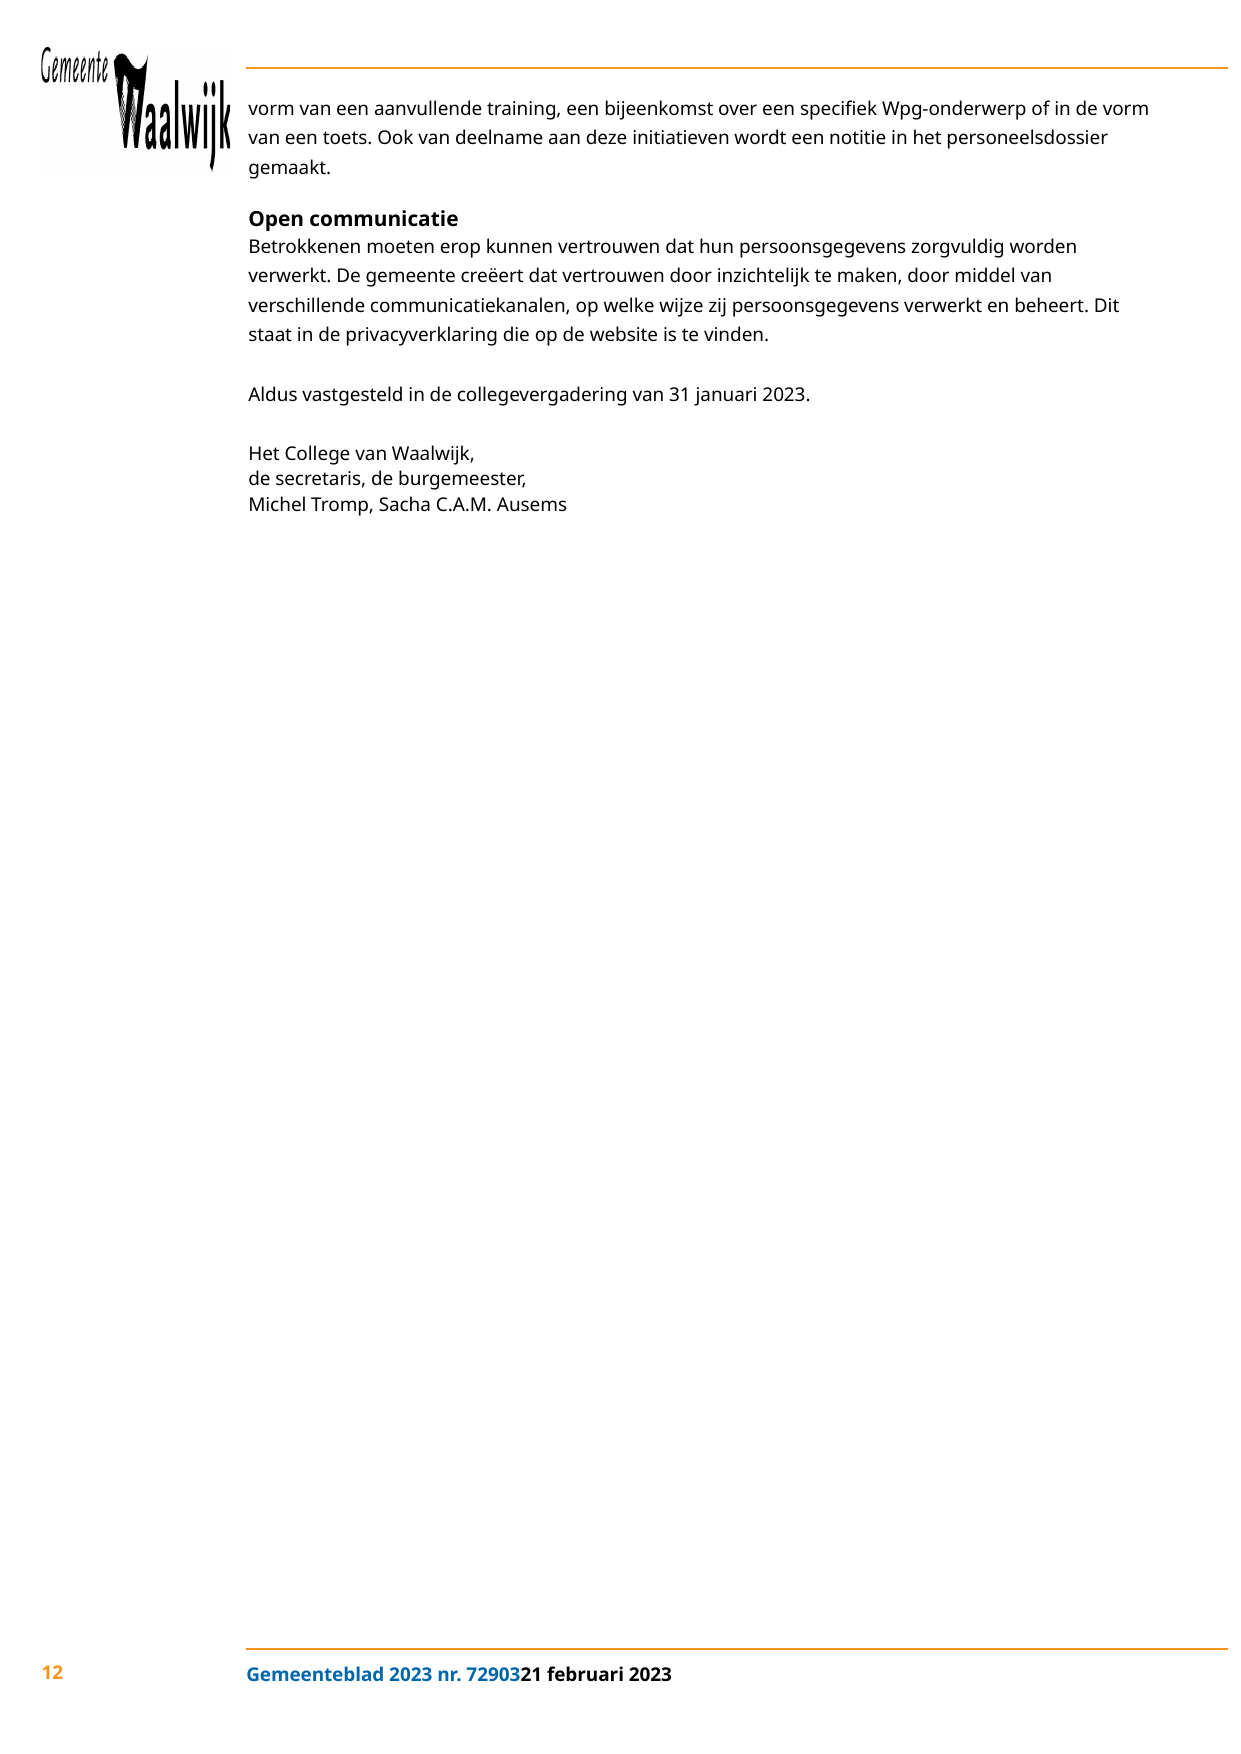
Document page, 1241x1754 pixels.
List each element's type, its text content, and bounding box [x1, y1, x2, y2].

text Aldus vastgesteld in de collegevergadering van 31 januari 2023. [248, 381, 1152, 406]
text vorm van een aanvullende training, een bijeenkomst over een specifiek Wpg-onderwerp of in de vorm van een toets. Ook van deelname aan deze initiatieven wordt een notitie in het personeelsdossier gemaakt. [248, 95, 1152, 180]
text Open communicatie [248, 204, 1152, 233]
text Betrokkenen moeten erop kunnen vertrouwen dat hun persoonsgegevens zorgvuldig worden verwerkt. De gemeente creëert dat vertrouwen door inzichtelijk te maken, door middel van verschillende communicatiekanalen, op welke wijze zij persoonsgegevens verwerkt en beheert. Dit staat in de privacyverklaring die op de website is te vinden. [248, 233, 1152, 347]
text Michel Tromp, Sacha C.A.M. Ausems [248, 491, 1152, 517]
picture [41, 47, 231, 172]
text de secretaris, de burgemeester, [248, 466, 1152, 491]
text Het College van Waalwijk, [248, 440, 1152, 466]
